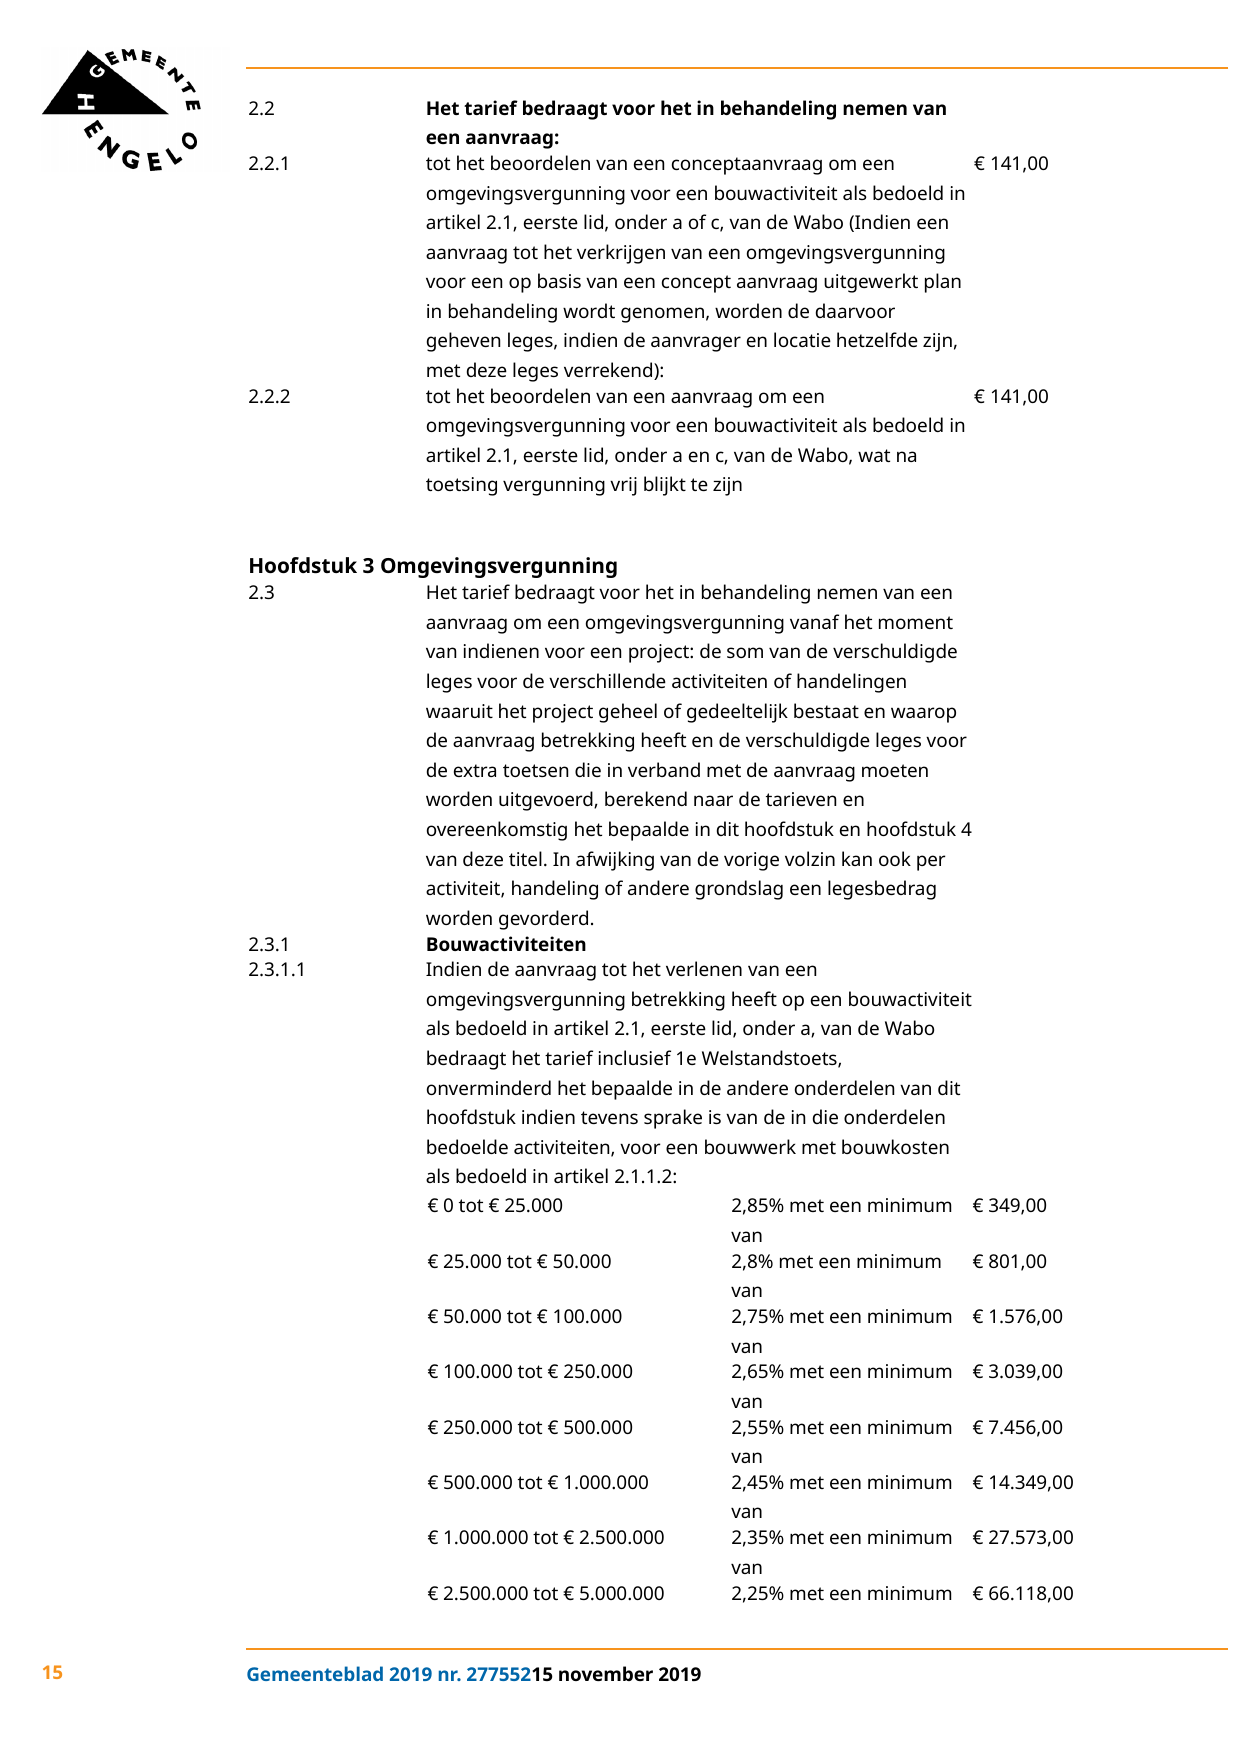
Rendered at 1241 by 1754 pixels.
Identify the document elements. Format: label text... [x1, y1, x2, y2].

table_cell 2,75% met een minimum van [731, 1303, 972, 1358]
table_header 2.3 [248, 580, 426, 931]
table_cell € 66.118,00 [973, 1580, 1152, 1606]
table_cell € 25.000 tot € 50.000 [427, 1248, 731, 1303]
table_cell [248, 1303, 427, 1358]
table_cell € 500.000 tot € 1.000.000 [427, 1469, 731, 1524]
table_header [248, 1193, 427, 1248]
table_header € 349,00 [973, 1193, 1152, 1248]
table_cell [974, 931, 1152, 956]
table_cell [248, 1525, 427, 1580]
table_cell € 50.000 tot € 100.000 [427, 1303, 731, 1358]
table_cell € 1.576,00 [973, 1303, 1152, 1358]
table_cell tot het beoordelen van een conceptaanvraag om een omgevingsvergunning voor een bouwactiviteit als bedoeld in artikel 2.1, eerste lid, onder a of c, van de Wabo (Indien een aanvraag tot het verkrijgen van een omgevingsvergunning voor een op basis van een concept aanvraag uitgewerkt plan in behandeling wordt genomen, worden de daarvoor geheven leges, indien de aanvrager en locatie hetzelfde zijn, met deze leges verrekend): [426, 150, 974, 383]
table_cell € 141,00 [974, 383, 1152, 497]
table_cell [248, 1248, 427, 1303]
table_cell 2.2.2 [248, 383, 426, 497]
table_cell € 250.000 tot € 500.000 [427, 1414, 731, 1469]
table_cell 2,25% met een minimum [731, 1580, 972, 1606]
table_cell 2,65% met een minimum van [731, 1359, 972, 1414]
table_header 2.2 [248, 95, 426, 150]
table_cell € 3.039,00 [973, 1359, 1152, 1414]
table_header [974, 95, 1152, 150]
table_cell € 100.000 tot € 250.000 [427, 1359, 731, 1414]
table_cell [248, 1469, 427, 1524]
table_header Het tarief bedraagt voor het in behandeling nemen van een aanvraag om een omgevingsvergunning vanaf het moment van indienen voor een project: de som van de verschuldigde leges voor de verschillende activiteiten of handelingen waaruit het project geheel of gedeeltelijk bestaat en waarop de aanvraag betrekking heeft en de verschuldigde leges voor de extra toetsen die in verband met de aanvraag moeten worden uitgevoerd, berekend naar de tarieven en overeenkomstig het bepaalde in dit hoofdstuk en hoofdstuk 4 van deze titel. In afwijking van de vorige volzin kan ook per activiteit, handeling of andere grondslag een legesbedrag worden gevorderd. [426, 580, 974, 931]
table_cell 2,55% met een minimum van [731, 1414, 972, 1469]
table_cell 2.2.1 [248, 150, 426, 383]
table_cell Indien de aanvraag tot het verlenen van een omgevingsvergunning betrekking heeft op een bouwactiviteit als bedoeld in artikel 2.1, eerste lid, onder a, van de Wabo bedraagt het tarief inclusief 1e Welstandstoets, onverminderd het bepaalde in de andere onderdelen van dit hoofdstuk indien tevens sprake is van de in die onderdelen bedoelde activiteiten, voor een bouwwerk met bouwkosten als bedoeld in artikel 2.1.1.2: [426, 956, 974, 1189]
table_cell Bouwactiviteiten [426, 931, 974, 956]
table_cell € 2.500.000 tot € 5.000.000 [427, 1580, 731, 1606]
table_cell 2,8% met een minimum van [731, 1248, 972, 1303]
table_header [974, 580, 1152, 931]
table_header Het tarief bedraagt voor het in behandeling nemen van een aanvraag: [426, 95, 974, 150]
table_cell 2,45% met een minimum van [731, 1469, 972, 1524]
table_cell € 7.456,00 [973, 1414, 1152, 1469]
table_cell [248, 1414, 427, 1469]
table_cell € 141,00 [974, 150, 1152, 383]
table_cell 2.3.1.1 [248, 956, 426, 1189]
table_cell [248, 1580, 427, 1606]
table_cell € 14.349,00 [973, 1469, 1152, 1524]
table_cell [974, 956, 1152, 1189]
table_header € 0 tot € 25.000 [427, 1193, 731, 1248]
picture [41, 47, 231, 172]
table_cell tot het beoordelen van een aanvraag om een omgevingsvergunning voor een bouwactiviteit als bedoeld in artikel 2.1, eerste lid, onder a en c, van de Wabo, wat na toetsing vergunning vrij blijkt te zijn [426, 383, 974, 497]
table_header 2,85% met een minimum van [731, 1193, 972, 1248]
table_cell € 1.000.000 tot € 2.500.000 [427, 1525, 731, 1580]
table_cell € 27.573,00 [973, 1525, 1152, 1580]
text Hoofdstuk 3 Omgevingsvergunning [248, 551, 1152, 579]
table_cell 2,35% met een minimum van [731, 1525, 972, 1580]
table_cell [248, 1359, 427, 1414]
table_cell 2.3.1 [248, 931, 426, 956]
table_cell € 801,00 [973, 1248, 1152, 1303]
